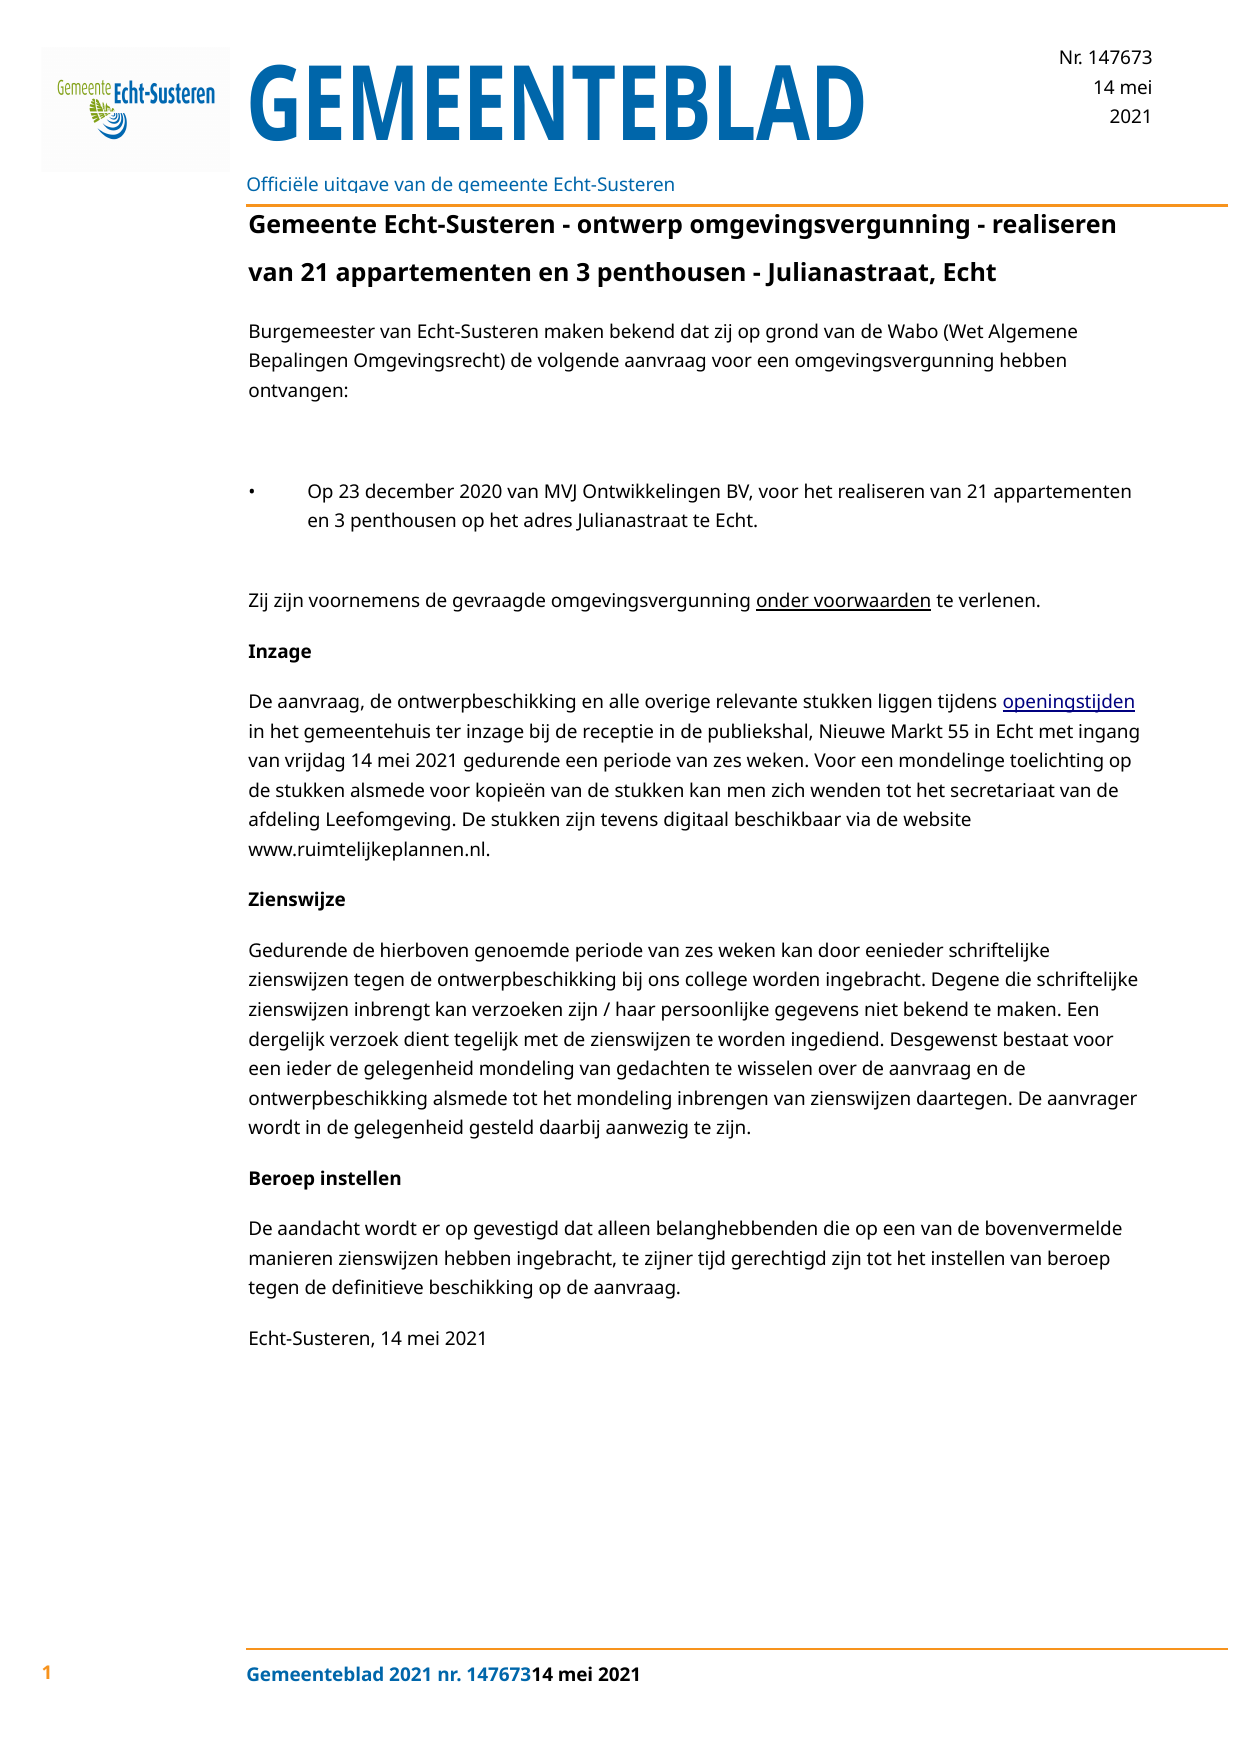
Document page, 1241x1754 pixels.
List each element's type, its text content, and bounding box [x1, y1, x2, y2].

text Burgemeester van Echt-Susteren maken bekend dat zij op grond van de Wabo (Wet Algemene Bepalingen Omgevingsrecht) de volgende aanvraag voor een omgevingsvergunning hebben ontvangen: [248, 318, 1152, 403]
text Echt-Susteren, 14 mei 2021 [248, 1325, 1152, 1351]
text Beroep instellen [248, 1165, 1152, 1191]
text De aanvraag, de ontwerpbeschikking en alle overige relevante stukken liggen tijdens openingstijden in het gemeentehuis ter inzage bij de receptie in de publiekshal, Nieuwe Markt 55 in Echt met ingang van vrijdag 14 mei 2021 gedurende een periode van zes weken. Voor een mondelinge toelichting op de stukken alsmede voor kopieën van de stukken kan men zich wenden tot het secretariaat van de afdeling Leefomgeving. De stukken zijn tevens digitaal beschikbaar via de website www.ruimtelijkeplannen.nl. [248, 688, 1152, 862]
picture [41, 47, 231, 172]
list Op 23 december 2020 van MVJ Ontwikkelingen BV, voor het realiseren van 21 appartementen en 3 penthousen op het adres Julianastraat te Echt. [248, 478, 1152, 533]
text Zienswijze [248, 887, 1152, 912]
text Gemeente Echt-Susteren - ontwerp omgevingsvergunning - realiseren van 21 appartementen en 3 penthousen - Julianastraat, Echt [248, 207, 1152, 288]
text Gedurende de hierboven genoemde periode van zes weken kan door eenieder schriftelijke zienswijzen tegen de ontwerpbeschikking bij ons college worden ingebracht. Degene die schriftelijke zienswijzen inbrengt kan verzoeken zijn / haar persoonlijke gegevens niet bekend te maken. Een dergelijk verzoek dient tegelijk met de zienswijzen te worden ingediend. Desgewenst bestaat voor een ieder de gelegenheid mondeling van gedachten te wisselen over de aanvraag en de ontwerpbeschikking alsmede tot het mondeling inbrengen van zienswijzen daartegen. De aanvrager wordt in de gelegenheid gesteld daarbij aanwezig te zijn. [248, 937, 1152, 1140]
text Inzage [248, 638, 1152, 664]
text Zij zijn voornemens de gevraagde omgevingsvergunning onder voorwaarden te verlenen. [248, 587, 1152, 613]
text De aandacht wordt er op gevestigd dat alleen belanghebbenden die op een van de bovenvermelde manieren zienswijzen hebben ingebracht, te zijner tijd gerechtigd zijn tot het instellen van beroep tegen de definitieve beschikking op de aanvraag. [248, 1215, 1152, 1300]
